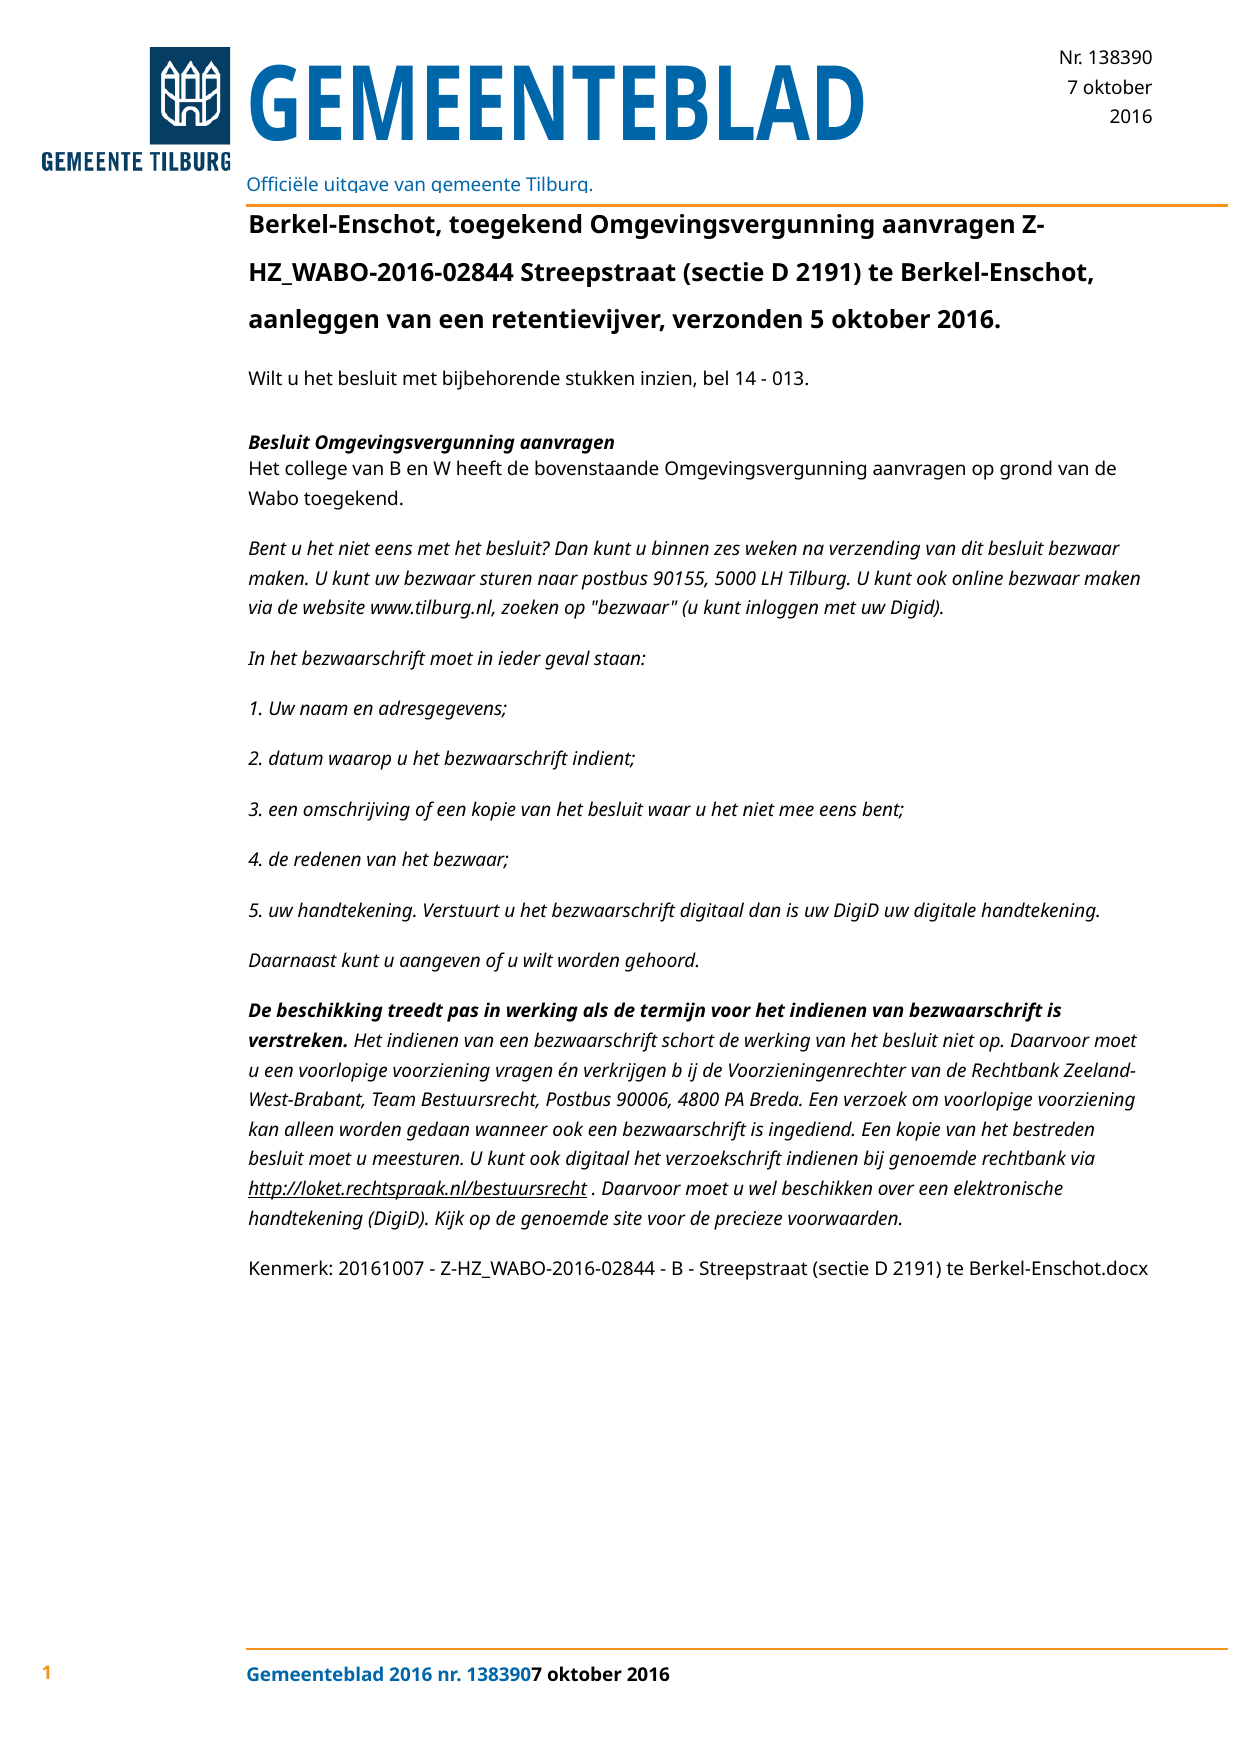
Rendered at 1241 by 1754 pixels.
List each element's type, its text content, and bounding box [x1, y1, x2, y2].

text Bent u het niet eens met het besluit? Dan kunt u binnen zes weken na verzending van dit besluit bezwaar maken. U kunt uw bezwaar sturen naar postbus 90155, 5000 LH Tilburg. U kunt ook online bezwaar maken via de website www.tilburg.nl, zoeken op "bezwaar" (u kunt inloggen met uw Digid). [248, 535, 1152, 620]
text Kenmerk: 20161007 - Z-HZ_WABO-2016-02844 - B - Streepstraat (sectie D 2191) te Berkel-Enschot.docx [248, 1255, 1152, 1281]
text 2. datum waarop u het bezwaarschrift indient; [248, 746, 1152, 771]
text In het bezwaarschrift moet in ieder geval staan: [248, 645, 1152, 671]
text Besluit Omgevingsvergunning aanvragen [248, 429, 1152, 455]
text 4. de redenen van het bezwaar; [248, 846, 1152, 872]
text 1. Uw naam en adresgegevens; [248, 695, 1152, 721]
text De beschikking treedt pas in werking als de termijn voor het indienen van bezwaarschrift is verstreken. Het indienen van een bezwaarschrift schort de werking van het besluit niet op. Daarvoor moet u een voorlopige voorziening vragen én verkrijgen b ij de Voorzieningenrechter van de Rechtbank Zeeland-West-Brabant, Team Bestuursrecht, Postbus 90006, 4800 PA Breda. Een verzoek om voorlopige voorziening kan alleen worden gedaan wanneer ook een bezwaarschrift is ingediend. Een kopie van het bestreden besluit moet u meesturen. U kunt ook digitaal het verzoekschrift indienen bij genoemde rechtbank via http://loket.rechtspraak.nl/bestuursrecht . Daarvoor moet u wel beschikken over een elektronische handtekening (DigiD). Kijk op de genoemde site voor de precieze voorwaarden. [248, 998, 1152, 1231]
text Wilt u het besluit met bijbehorende stukken inzien, bel 14 - 013. [248, 366, 1152, 391]
text Berkel-Enschot, toegekend Omgevingsvergunning aanvragen Z-HZ_WABO-2016-02844 Streepstraat (sectie D 2191) te Berkel-Enschot, aanleggen van een retentievijver, verzonden 5 oktober 2016. [248, 207, 1152, 336]
text 3. een omschrijving of een kopie van het besluit waar u het niet mee eens bent; [248, 796, 1152, 822]
text Het college van B en W heeft de bovenstaande Omgevingsvergunning aanvragen op grond van de Wabo toegekend. [248, 455, 1152, 511]
picture [41, 47, 231, 172]
text Daarnaast kunt u aangeven of u wilt worden gehoord. [248, 947, 1152, 973]
text 5. uw handtekening. Verstuurt u het bezwaarschrift digitaal dan is uw DigiD uw digitale handtekening. [248, 897, 1152, 923]
